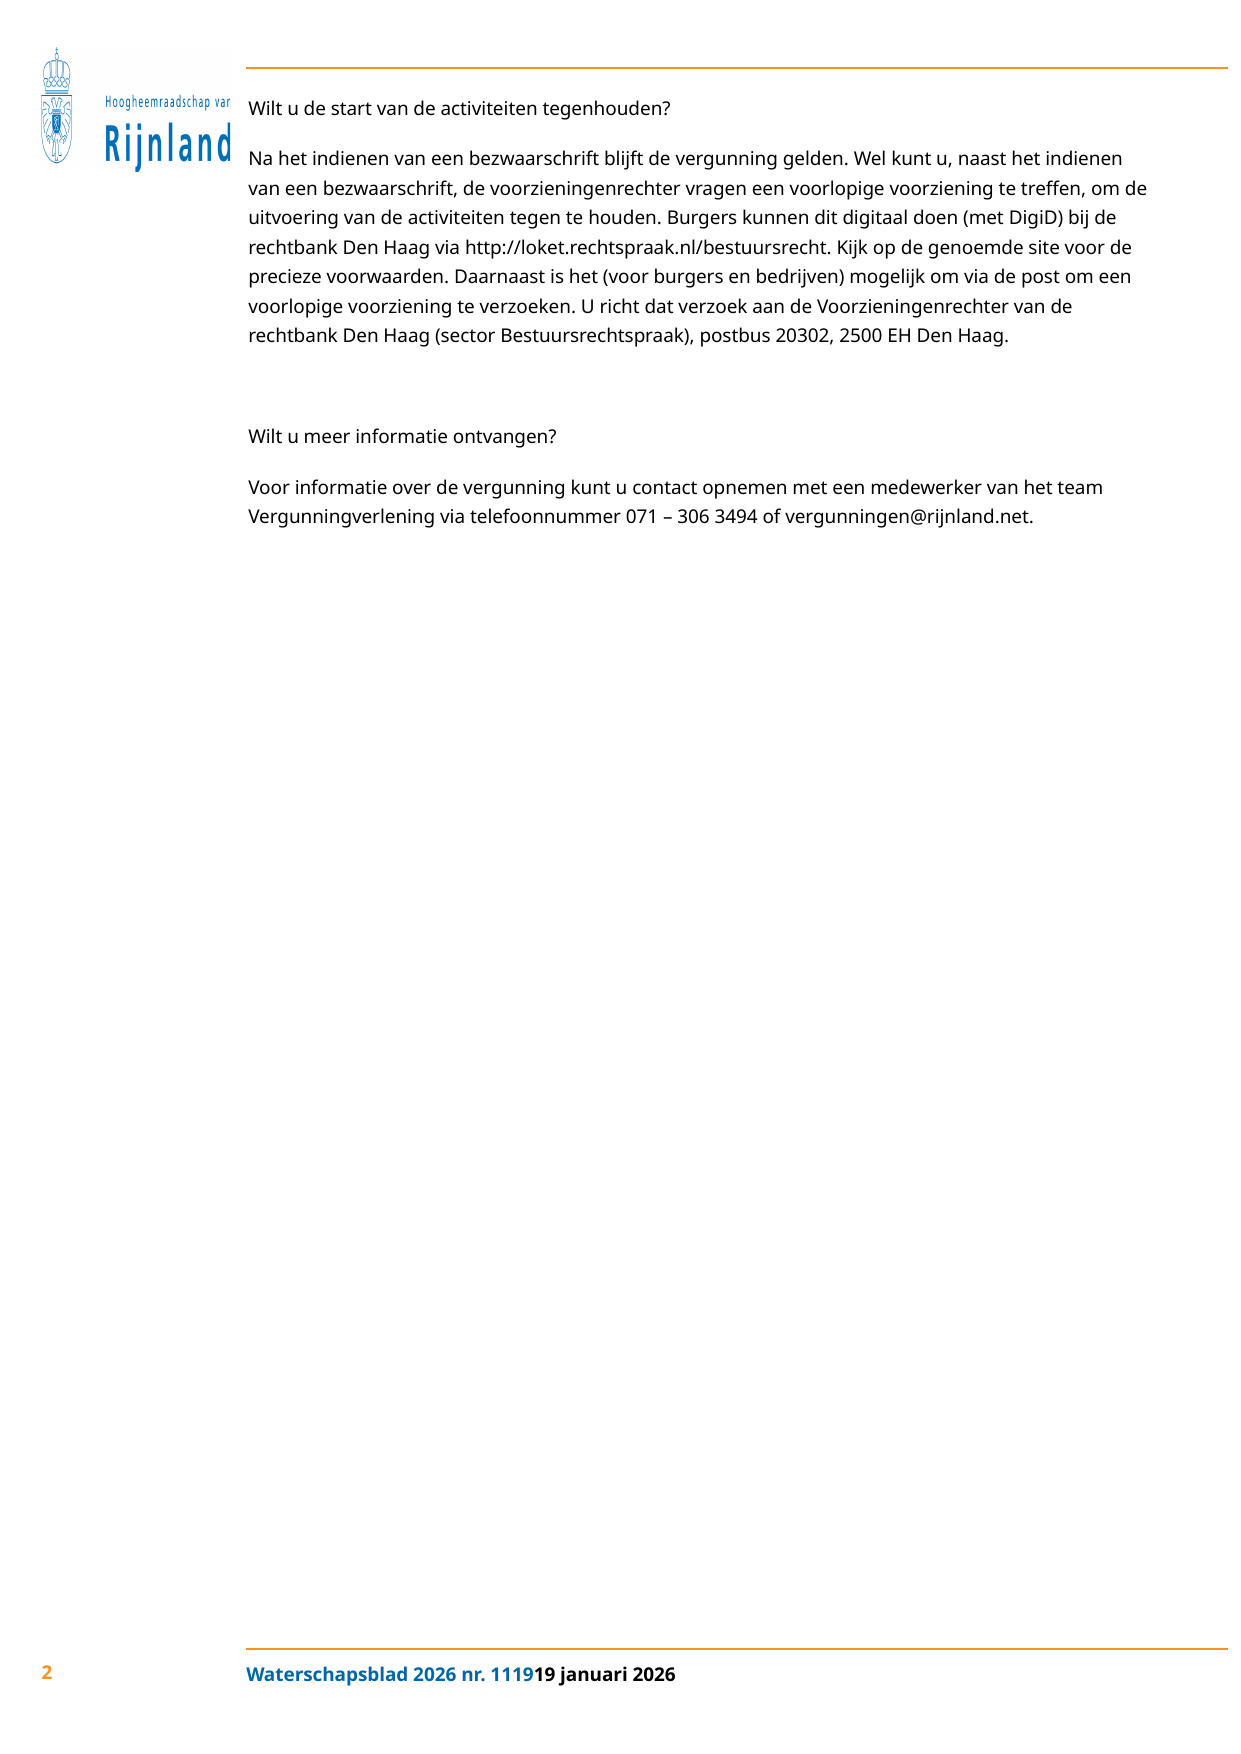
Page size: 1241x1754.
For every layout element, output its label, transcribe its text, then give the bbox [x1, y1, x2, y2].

text Voor informatie over de vergunning kunt u contact opnemen met een medewerker van het team Vergunningverlening via telefoonnummer 071 – 306 3494 of vergunningen@rijnland.net. [248, 474, 1152, 529]
text Na het indienen van een bezwaarschrift blijft de vergunning gelden. Wel kunt u, naast het indienen van een bezwaarschrift, de voorzieningenrechter vragen een voorlopige voorziening te treffen, om de uitvoering van de activiteiten tegen te houden. Burgers kunnen dit digitaal doen (met DigiD) bij de rechtbank Den Haag via http://loket.rechtspraak.nl/bestuursrecht. Kijk op de genoemde site voor de precieze voorwaarden. Daarnaast is het (voor burgers en bedrijven) mogelijk om via de post om een voorlopige voorziening te verzoeken. U richt dat verzoek aan de Voorzieningenrechter van de rechtbank Den Haag (sector Bestuursrechtspraak), postbus 20302, 2500 EH Den Haag. [248, 145, 1152, 348]
text Wilt u meer informatie ontvangen? [248, 423, 1152, 449]
text Wilt u de start van de activiteiten tegenhouden? [248, 95, 1152, 121]
picture [41, 47, 231, 172]
